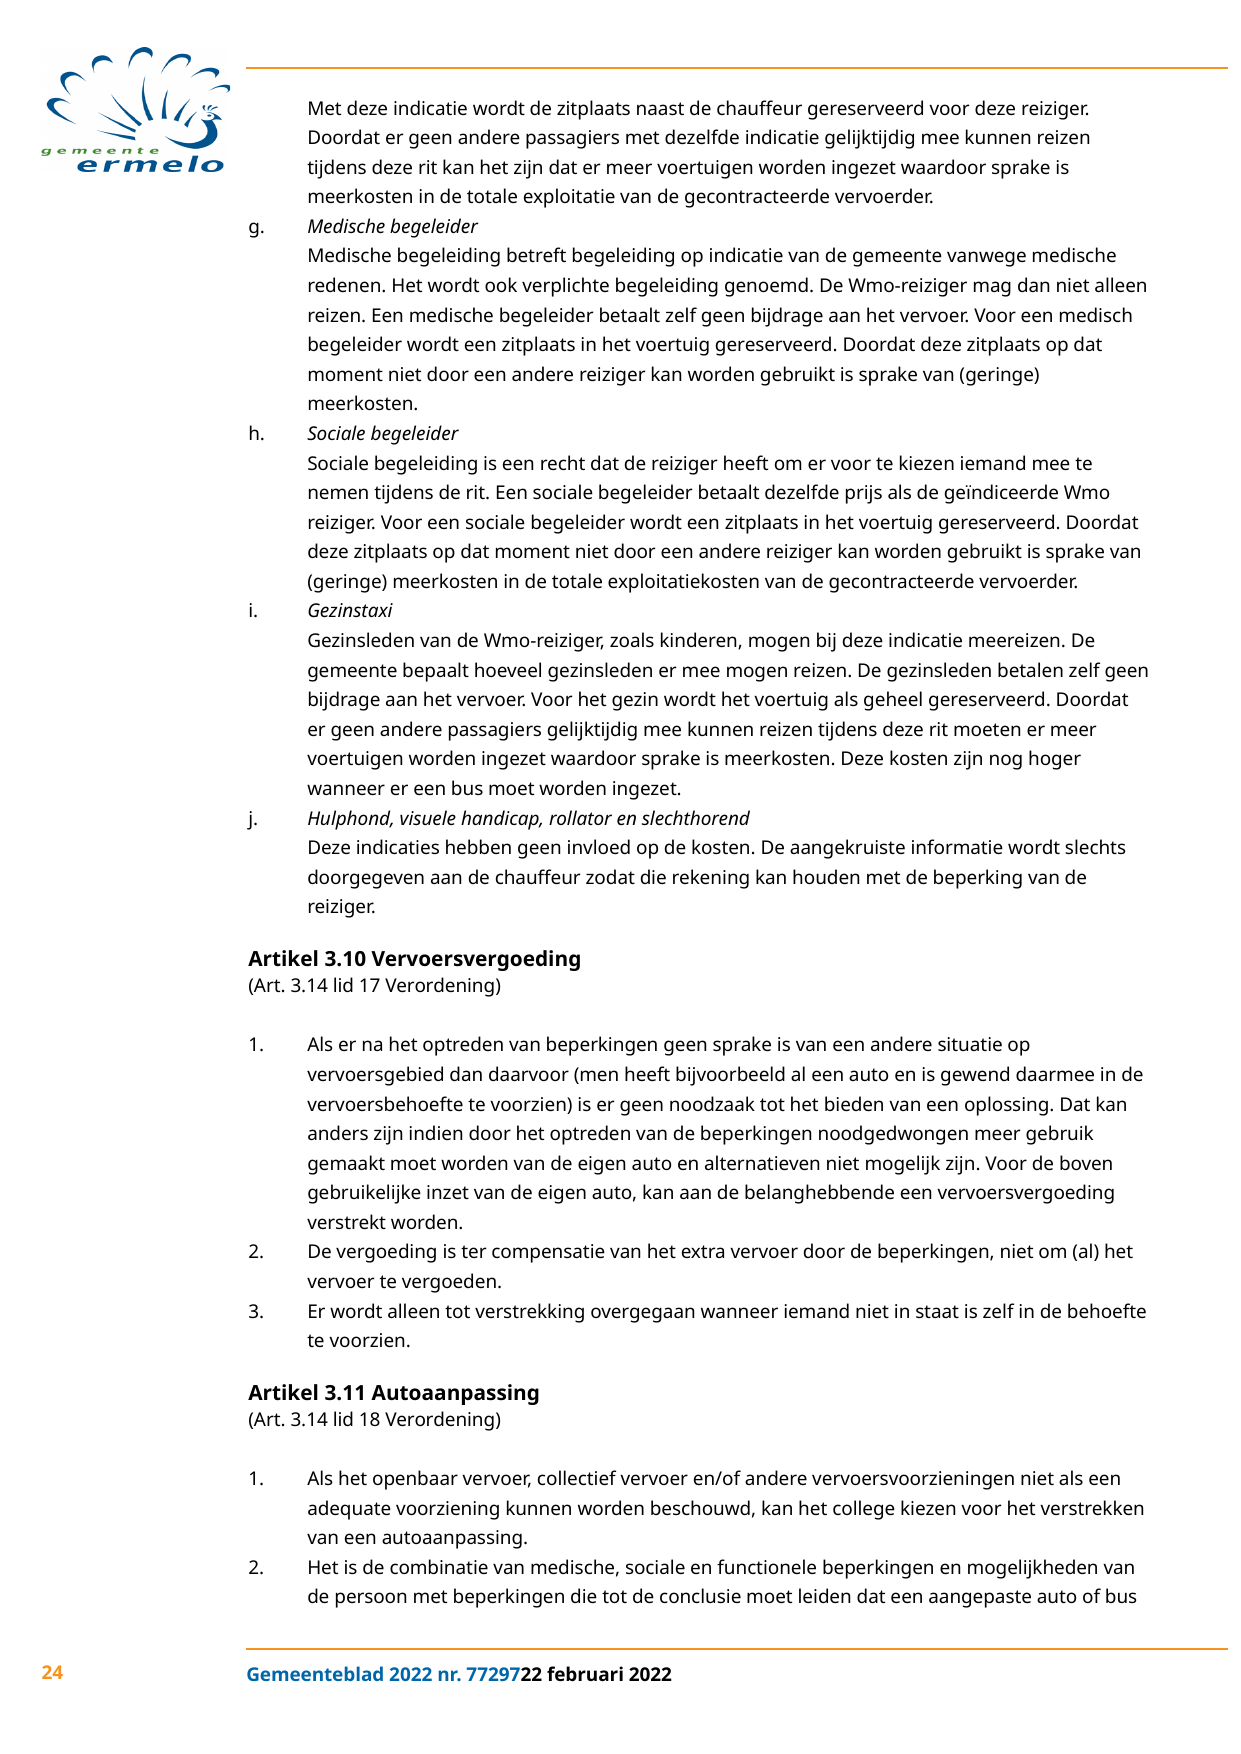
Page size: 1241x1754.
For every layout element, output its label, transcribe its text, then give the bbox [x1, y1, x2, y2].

list De vergoeding is ter compensatie van het extra vervoer door de beperkingen, niet om (al) het vervoer te vergoeden. [248, 1239, 1152, 1294]
list Deze indicaties hebben geen invloed op de kosten. De aangekruiste informatie wordt slechts doorgegeven aan de chauffeur zodat die rekening kan houden met de beperking van de reiziger. [248, 834, 1152, 919]
text Artikel 3.10 Vervoersvergoeding [248, 944, 1152, 972]
text (Art. 3.14 lid 18 Verordening) [248, 1406, 1152, 1432]
list Als het openbaar vervoer, collectief vervoer en/of andere vervoersvoorzieningen niet als een adequate voorziening kunnen worden beschouwd, kan het college kiezen voor het verstrekken van een autoaanpassing. [248, 1465, 1152, 1550]
list Het is de combinatie van medische, sociale en functionele beperkingen en mogelijkheden van de persoon met beperkingen die tot de conclusie moet leiden dat een aangepaste auto of bus [248, 1554, 1152, 1609]
list Als er na het optreden van beperkingen geen sprake is van een andere situatie op vervoersgebied dan daarvoor (men heeft bijvoorbeeld al een auto en is gewend daarmee in de vervoersbehoefte te voorzien) is er geen noodzaak tot het bieden van een oplossing. Dat kan anders zijn indien door het optreden van de beperkingen noodgedwongen meer gebruik gemaakt moet worden van de eigen auto en alternatieven niet mogelijk zijn. Voor de boven gebruikelijke inzet van de eigen auto, kan aan de belanghebbende een vervoersvergoeding verstrekt worden. [248, 1032, 1152, 1235]
picture [41, 47, 231, 172]
list Medische begeleiding betreft begeleiding op indicatie van de gemeente vanwege medische redenen. Het wordt ook verplichte begeleiding genoemd. De Wmo-reiziger mag dan niet alleen reizen. Een medische begeleider betaalt zelf geen bijdrage aan het vervoer. Voor een medisch begeleider wordt een zitplaats in het voertuig gereserveerd. Doordat deze zitplaats op dat moment niet door een andere reiziger kan worden gebruikt is sprake van (geringe) meerkosten. [248, 243, 1152, 416]
text Artikel 3.11 Autoaanpassing [248, 1378, 1152, 1406]
list Met deze indicatie wordt de zitplaats naast de chauffeur gereserveerd voor deze reiziger. Doordat er geen andere passagiers met dezelfde indicatie gelijktijdig mee kunnen reizen tijdens deze rit kan het zijn dat er meer voertuigen worden ingezet waardoor sprake is meerkosten in de totale exploitatie van de gecontracteerde vervoerder. [248, 95, 1152, 209]
list Gezinsleden van de Wmo-reiziger, zoals kinderen, mogen bij deze indicatie meereizen. De gemeente bepaalt hoeveel gezinsleden er mee mogen reizen. De gezinsleden betalen zelf geen bijdrage aan het vervoer. Voor het gezin wordt het voertuig als geheel gereserveerd. Doordat er geen andere passagiers gelijktijdig mee kunnen reizen tijdens deze rit moeten er meer voertuigen worden ingezet waardoor sprake is meerkosten. Deze kosten zijn nog hoger wanneer er een bus moet worden ingezet. [248, 627, 1152, 801]
list Medische begeleider [248, 213, 1152, 239]
list Gezinstaxi [248, 598, 1152, 623]
list Hulphond, visuele handicap, rollator en slechthorend [248, 805, 1152, 831]
text (Art. 3.14 lid 17 Verordening) [248, 972, 1152, 998]
list Sociale begeleider [248, 420, 1152, 446]
list Sociale begeleiding is een recht dat de reiziger heeft om er voor te kiezen iemand mee te nemen tijdens de rit. Een sociale begeleider betaalt dezelfde prijs als de geïndiceerde Wmo reiziger. Voor een sociale begeleider wordt een zitplaats in het voertuig gereserveerd. Doordat deze zitplaats op dat moment niet door een andere reiziger kan worden gebruikt is sprake van (geringe) meerkosten in de totale exploitatiekosten van de gecontracteerde vervoerder. [248, 450, 1152, 594]
list Er wordt alleen tot verstrekking overgegaan wanneer iemand niet in staat is zelf in de behoefte te voorzien. [248, 1298, 1152, 1353]
